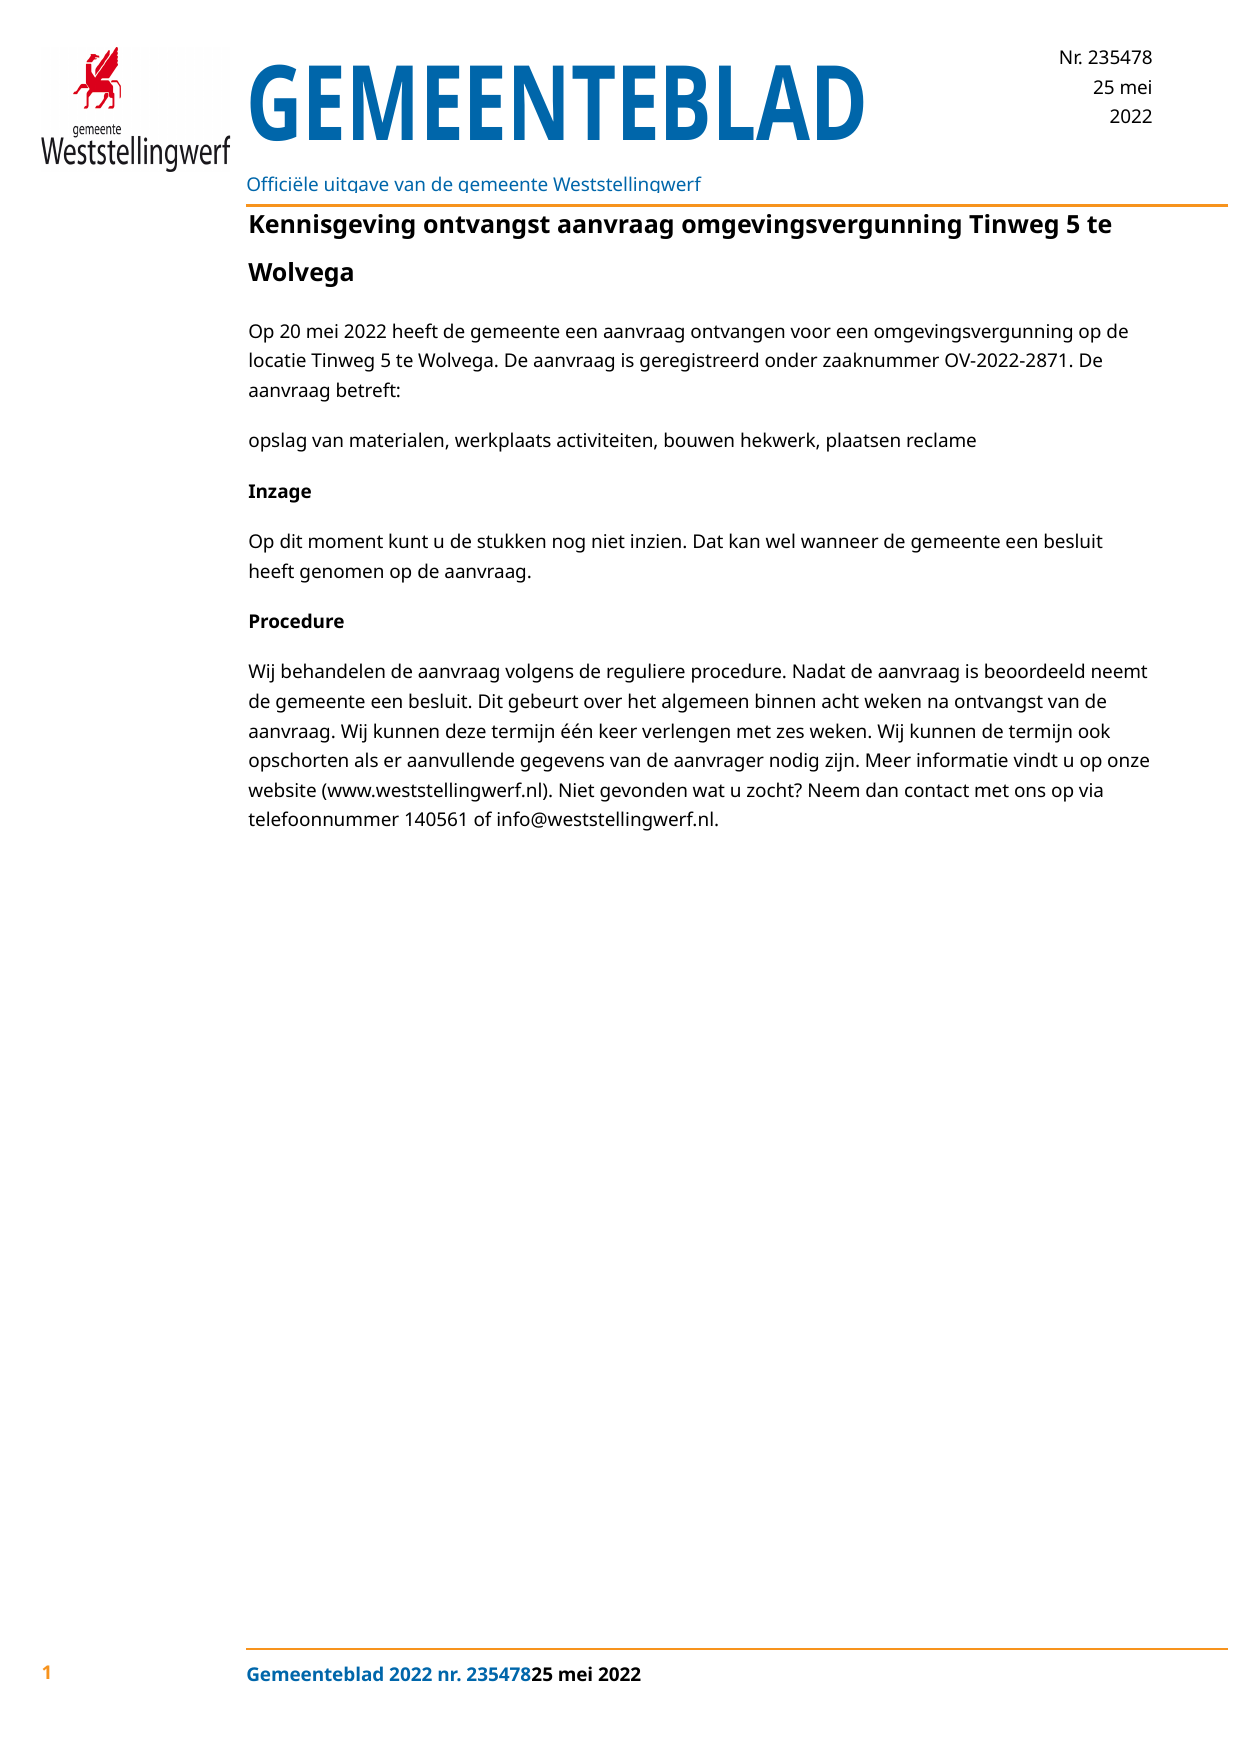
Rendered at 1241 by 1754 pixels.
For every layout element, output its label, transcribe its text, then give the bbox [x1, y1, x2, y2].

text Wij behandelen de aanvraag volgens de reguliere procedure. Nadat de aanvraag is beoordeeld neemt de gemeente een besluit. Dit gebeurt over het algemeen binnen acht weken na ontvangst van de aanvraag. Wij kunnen deze termijn één keer verlengen met zes weken. Wij kunnen de termijn ook opschorten als er aanvullende gegevens van de aanvrager nodig zijn. Meer informatie vindt u op onze website (www.weststellingwerf.nl). Niet gevonden wat u zocht? Neem dan contact met ons op via telefoonnummer 140561 of info@weststellingwerf.nl. [248, 659, 1152, 832]
text Kennisgeving ontvangst aanvraag omgevingsvergunning Tinweg 5 te Wolvega [248, 207, 1152, 288]
text Op 20 mei 2022 heeft de gemeente een aanvraag ontvangen voor een omgevingsvergunning op de locatie Tinweg 5 te Wolvega. De aanvraag is geregistreerd onder zaaknummer OV-2022-2871. De aanvraag betreft: [248, 318, 1152, 403]
picture [41, 47, 231, 172]
text Inzage [248, 478, 1152, 504]
text Op dit moment kunt u de stukken nog niet inzien. Dat kan wel wanneer de gemeente een besluit heeft genomen op de aanvraag. [248, 528, 1152, 584]
text opslag van materialen, werkplaats activiteiten, bouwen hekwerk, plaatsen reclame [248, 427, 1152, 453]
text Procedure [248, 608, 1152, 634]
